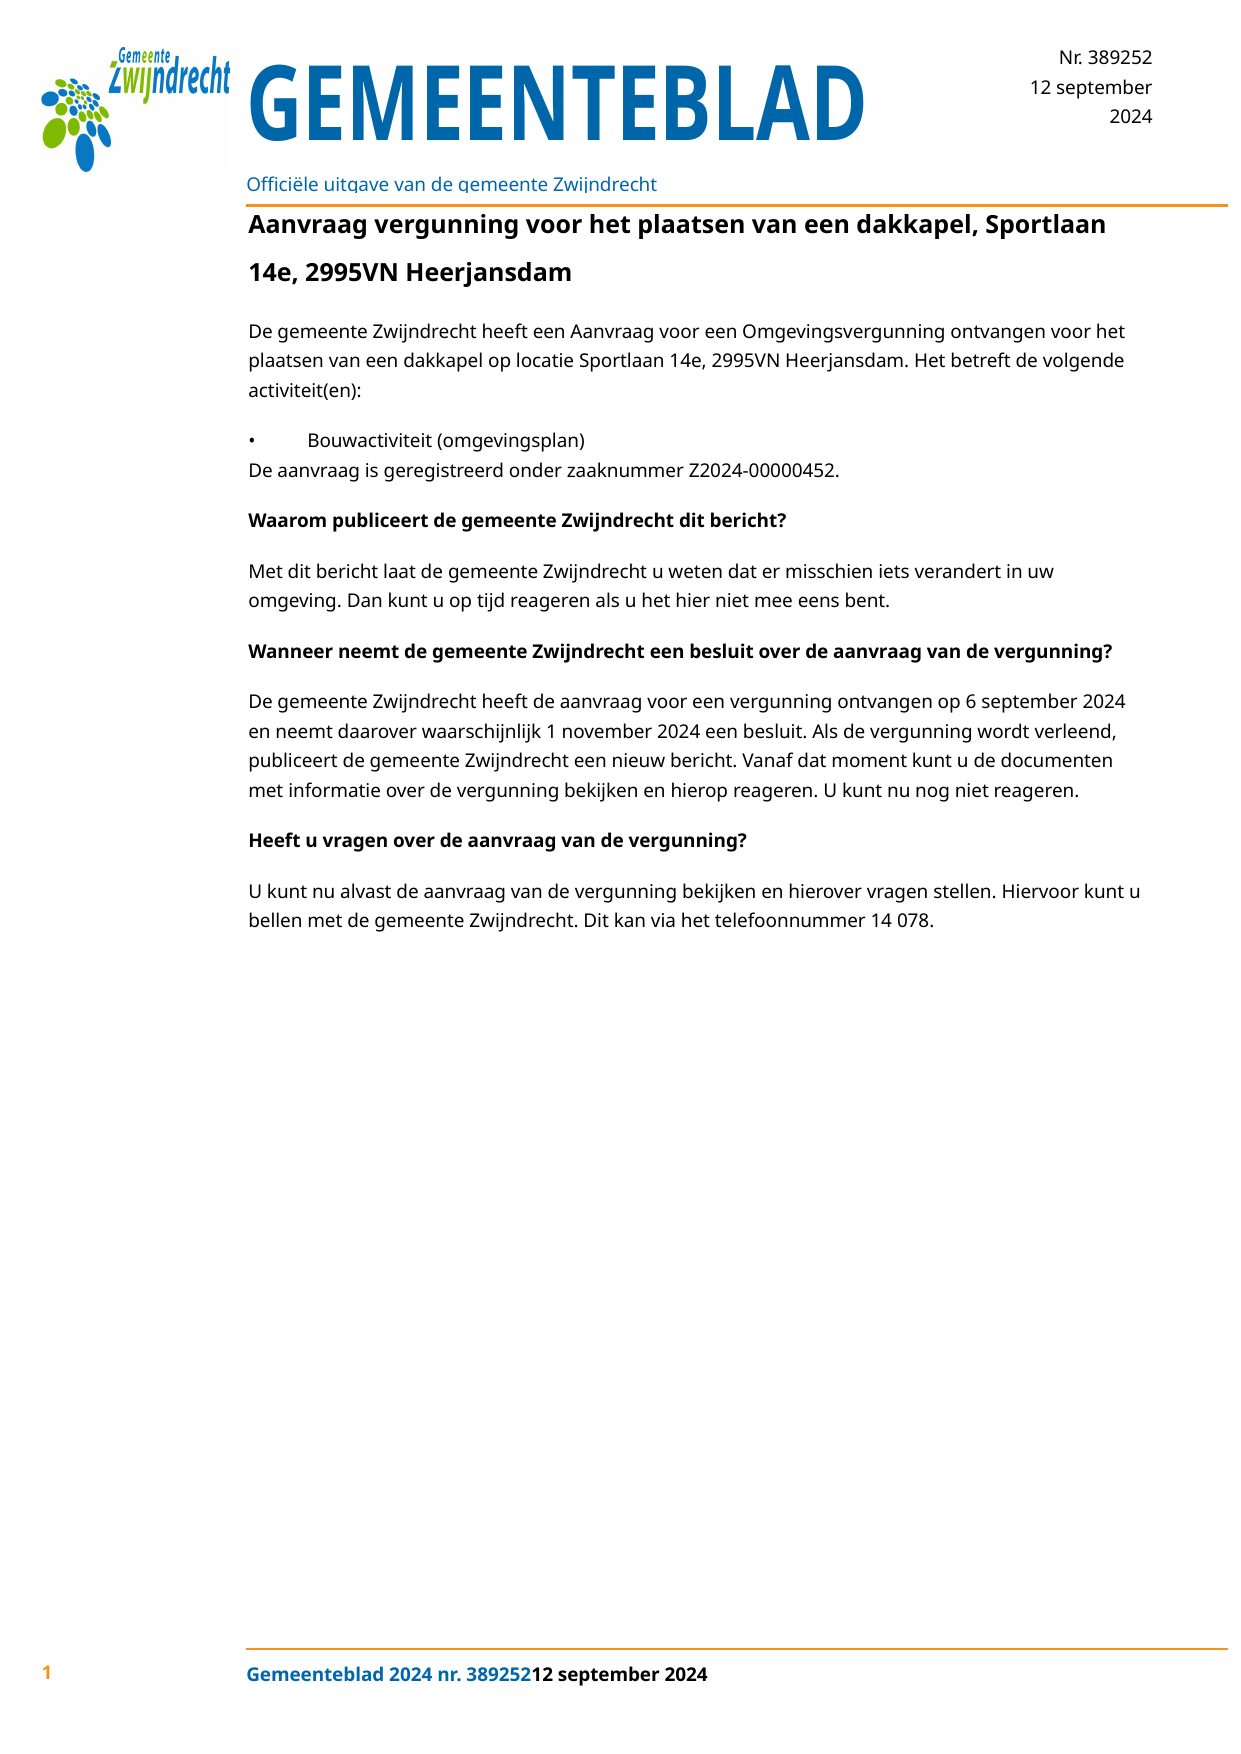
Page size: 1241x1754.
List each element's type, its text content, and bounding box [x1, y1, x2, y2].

list Bouwactiviteit (omgevingsplan) [248, 427, 1152, 453]
text De aanvraag is geregistreerd onder zaaknummer Z2024-00000452. [248, 457, 1152, 483]
text U kunt nu alvast de aanvraag van de vergunning bekijken en hierover vragen stellen. Hiervoor kunt u bellen met de gemeente Zwijndrecht. Dit kan via het telefoonnummer 14 078. [248, 878, 1152, 933]
text Heeft u vragen over de aanvraag van de vergunning? [248, 827, 1152, 853]
text De gemeente Zwijndrecht heeft de aanvraag voor een vergunning ontvangen op 6 september 2024 en neemt daarover waarschijnlijk 1 november 2024 een besluit. Als de vergunning wordt verleend, publiceert de gemeente Zwijndrecht een nieuw bericht. Vanaf dat moment kunt u de documenten met informatie over de vergunning bekijken en hierop reageren. U kunt nu nog niet reageren. [248, 688, 1152, 803]
picture [41, 47, 231, 172]
text Met dit bericht laat de gemeente Zwijndrecht u weten dat er misschien iets verandert in uw omgeving. Dan kunt u op tijd reageren als u het hier niet mee eens bent. [248, 558, 1152, 613]
text De gemeente Zwijndrecht heeft een Aanvraag voor een Omgevingsvergunning ontvangen voor het plaatsen van een dakkapel op locatie Sportlaan 14e, 2995VN Heerjansdam. Het betreft de volgende activiteit(en): [248, 318, 1152, 403]
text Wanneer neemt de gemeente Zwijndrecht een besluit over de aanvraag van de vergunning? [248, 638, 1152, 664]
text Waarom publiceert de gemeente Zwijndrecht dit bericht? [248, 507, 1152, 533]
text Aanvraag vergunning voor het plaatsen van een dakkapel, Sportlaan 14e, 2995VN Heerjansdam [248, 207, 1152, 288]
